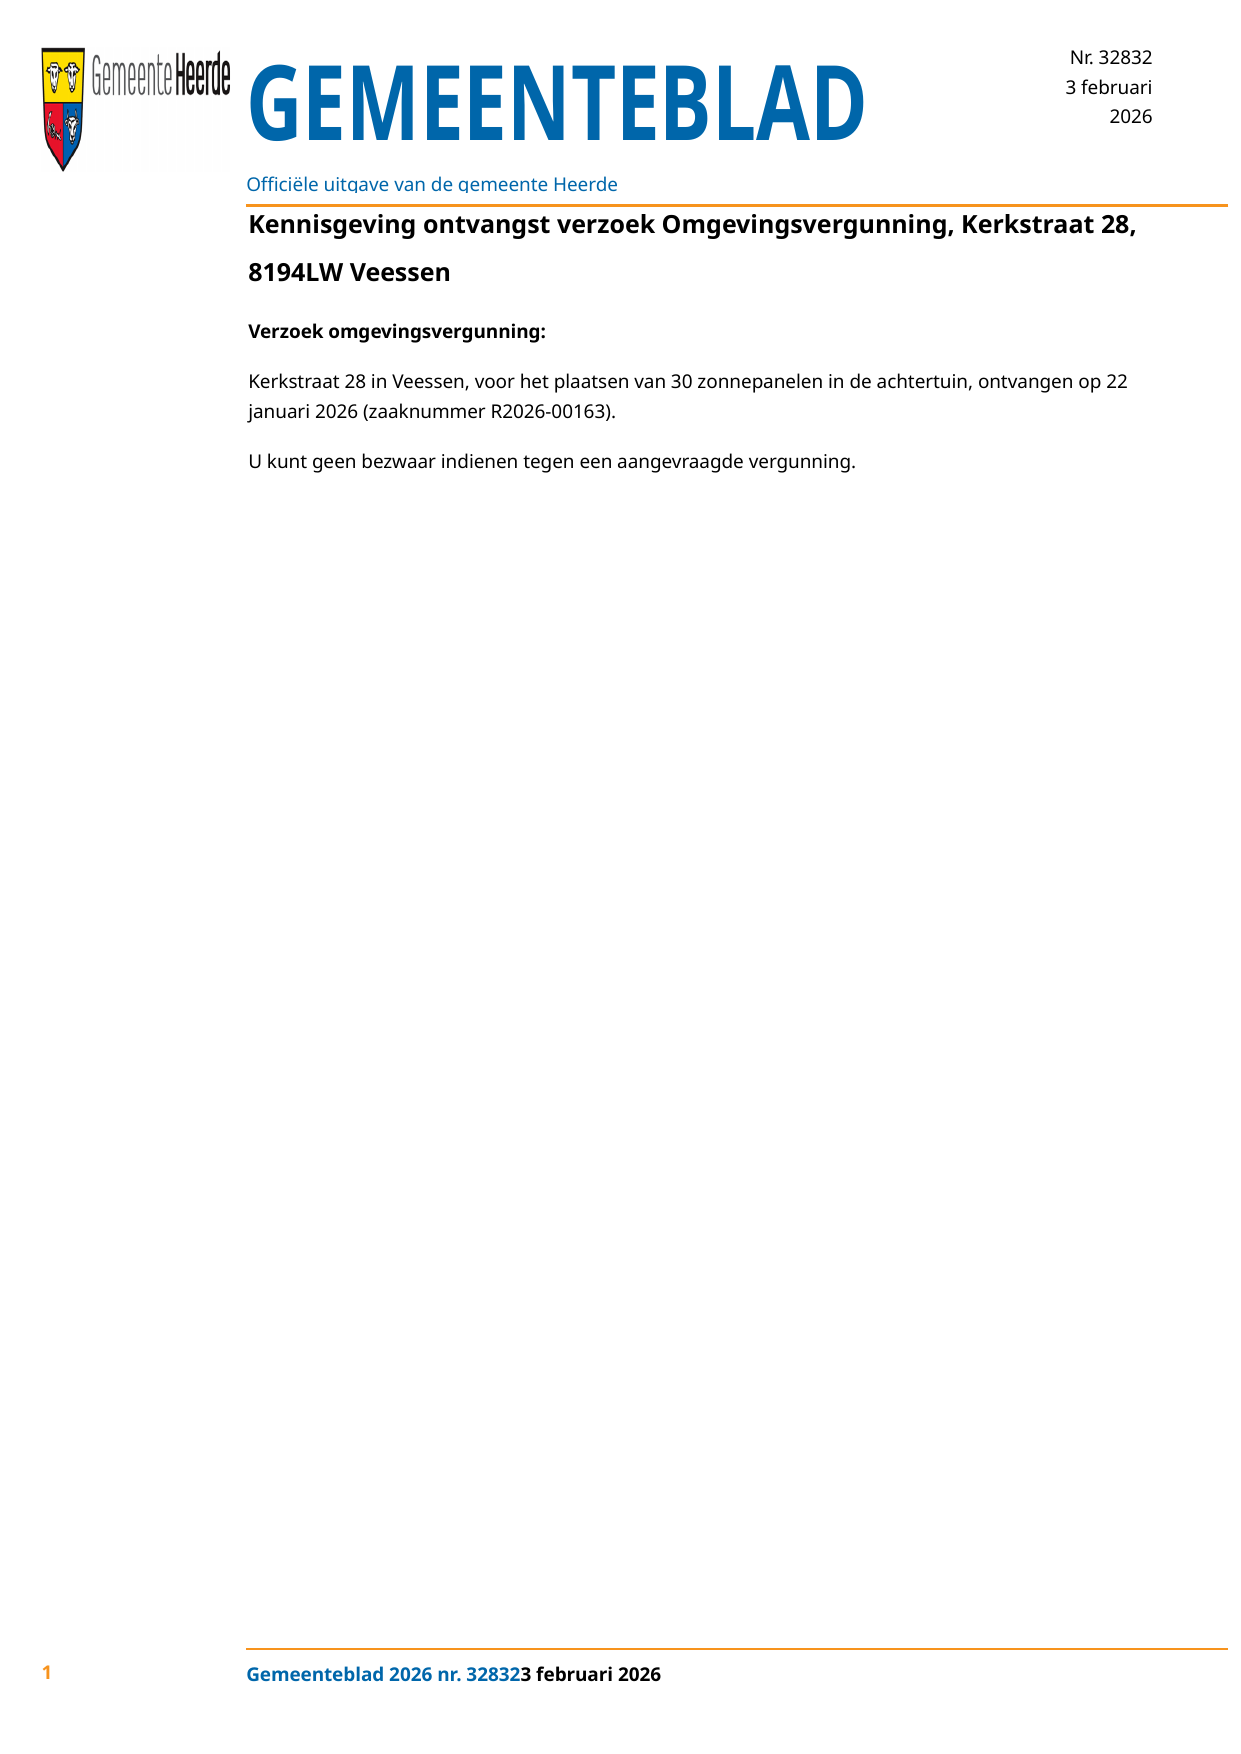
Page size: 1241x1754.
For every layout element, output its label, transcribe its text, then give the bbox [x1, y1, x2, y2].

text Kennisgeving ontvangst verzoek Omgevingsvergunning, Kerkstraat 28, 8194LW Veessen [248, 207, 1152, 288]
text Kerkstraat 28 in Veessen, voor het plaatsen van 30 zonnepanelen in de achtertuin, ontvangen op 22 januari 2026 (zaaknummer R2026-00163). [248, 368, 1152, 424]
text Verzoek omgevingsvergunning: [248, 318, 1152, 344]
picture [41, 47, 231, 172]
text U kunt geen bezwaar indienen tegen een aangevraagde vergunning. [248, 448, 1152, 474]
